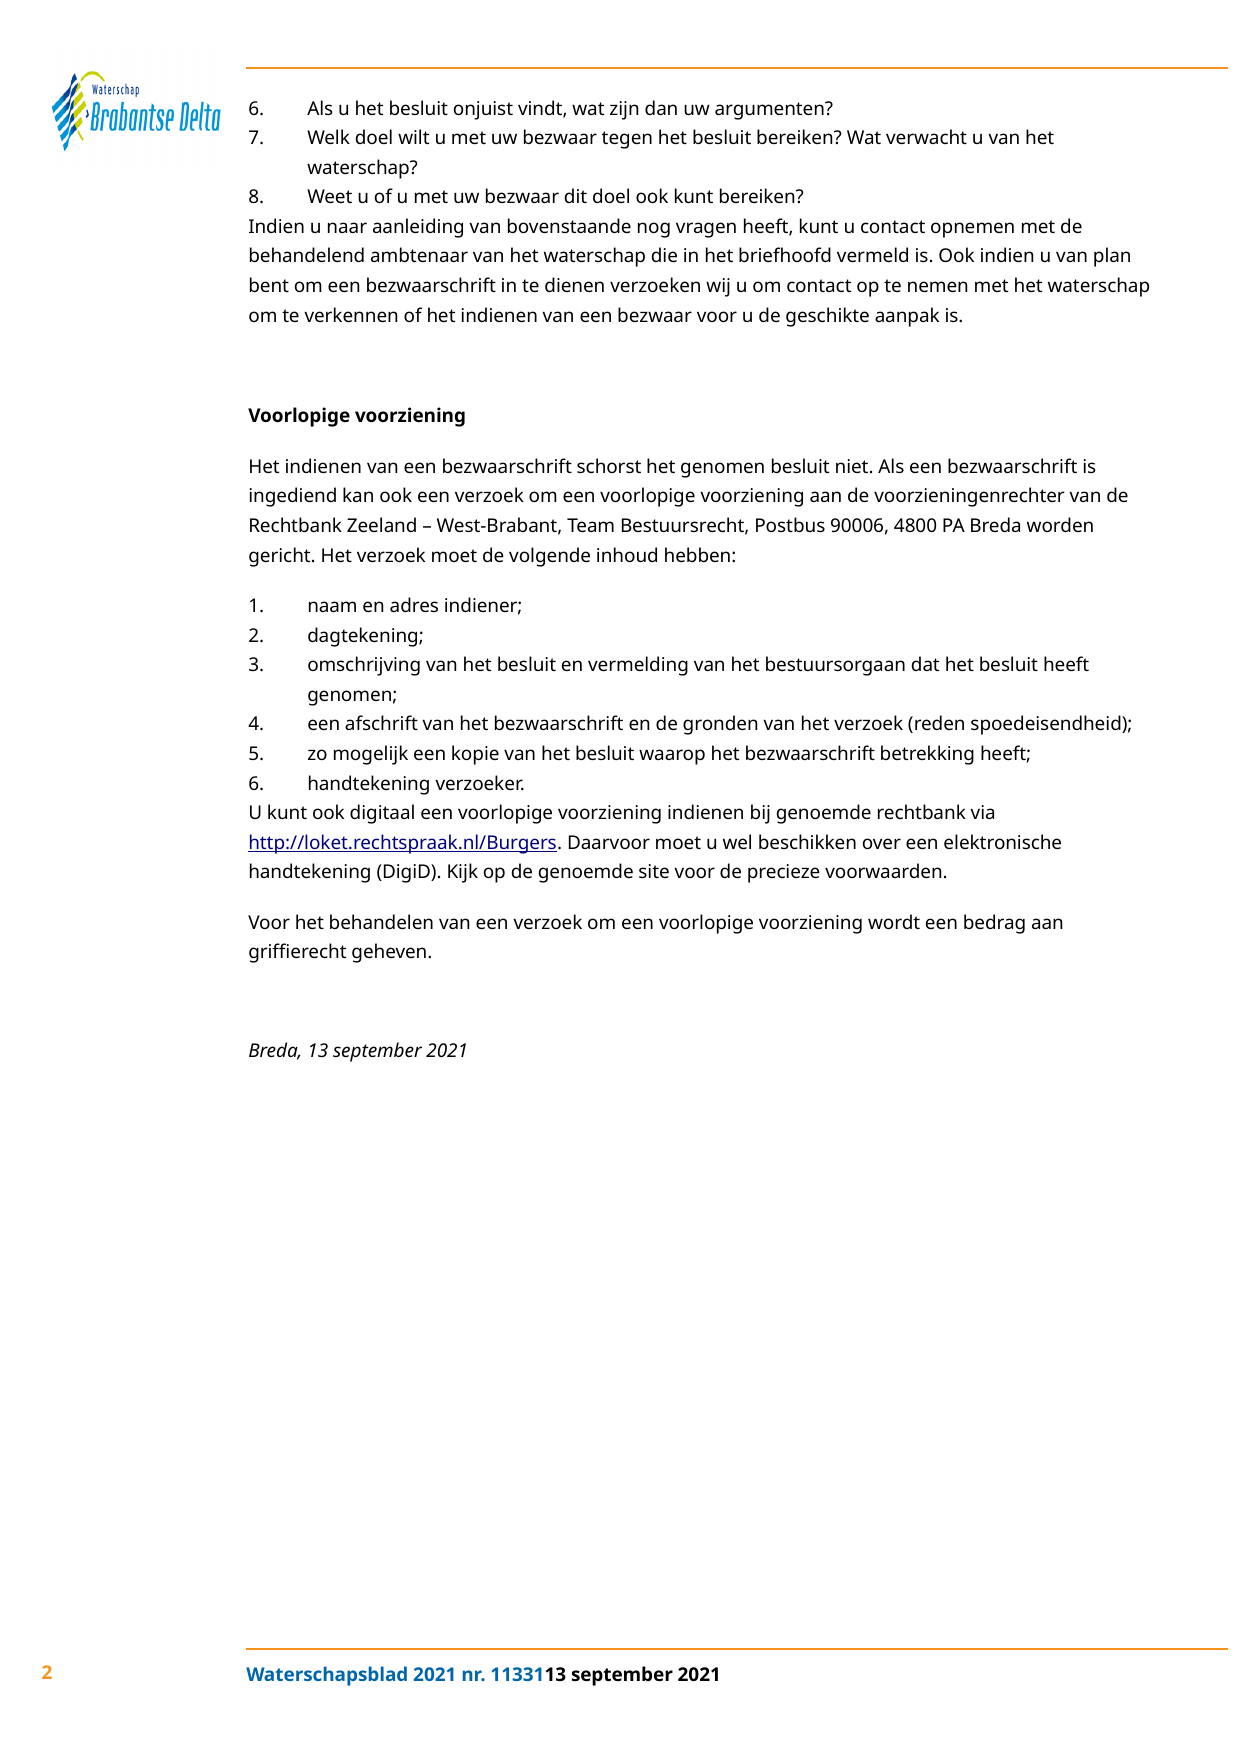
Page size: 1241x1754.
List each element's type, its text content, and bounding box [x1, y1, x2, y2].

text Voorlopige voorziening [248, 403, 1152, 428]
text Indien u naar aanleiding van bovenstaande nog vragen heeft, kunt u contact opnemen met de behandelend ambtenaar van het waterschap die in het briefhoofd vermeld is. Ook indien u van plan bent om een bezwaarschrift in te dienen verzoeken wij u om contact op te nemen met het waterschap om te verkennen of het indienen van een bezwaar voor u de geschikte aanpak is. [248, 213, 1152, 328]
list handtekening verzoeker. [248, 770, 1152, 796]
list naam en adres indiener; [248, 592, 1152, 618]
list Weet u of u met uw bezwaar dit doel ook kunt bereiken? [248, 183, 1152, 209]
list dagtekening; [248, 622, 1152, 648]
list omschrijving van het besluit en vermelding van het bestuursorgaan dat het besluit heeft genomen; [248, 651, 1152, 707]
text Breda, 13 september 2021 [248, 1037, 1152, 1062]
list Welk doel wilt u met uw bezwaar tegen het besluit bereiken? Wat verwacht u van het waterschap? [248, 124, 1152, 180]
text U kunt ook digitaal een voorlopige voorziening indienen bij genoemde rechtbank via http://loket.rechtspraak.nl/Burgers. Daarvoor moet u wel beschikken over een elektronische handtekening (DigiD). Kijk op de genoemde site voor de precieze voorwaarden. [248, 799, 1152, 884]
picture [41, 47, 231, 172]
list Als u het besluit onjuist vindt, wat zijn dan uw argumenten? [248, 95, 1152, 121]
list een afschrift van het bezwaarschrift en de gronden van het verzoek (reden spoedeisendheid); [248, 711, 1152, 736]
list zo mogelijk een kopie van het besluit waarop het bezwaarschrift betrekking heeft; [248, 740, 1152, 766]
text Voor het behandelen van een verzoek om een voorlopige voorziening wordt een bedrag aan griffierecht geheven. [248, 909, 1152, 964]
text Het indienen van een bezwaarschrift schorst het genomen besluit niet. Als een bezwaarschrift is ingediend kan ook een verzoek om een voorlopige voorziening aan de voorzieningenrechter van de Rechtbank Zeeland – West-Brabant, Team Bestuursrecht, Postbus 90006, 4800 PA Breda worden gericht. Het verzoek moet de volgende inhoud hebben: [248, 453, 1152, 568]
